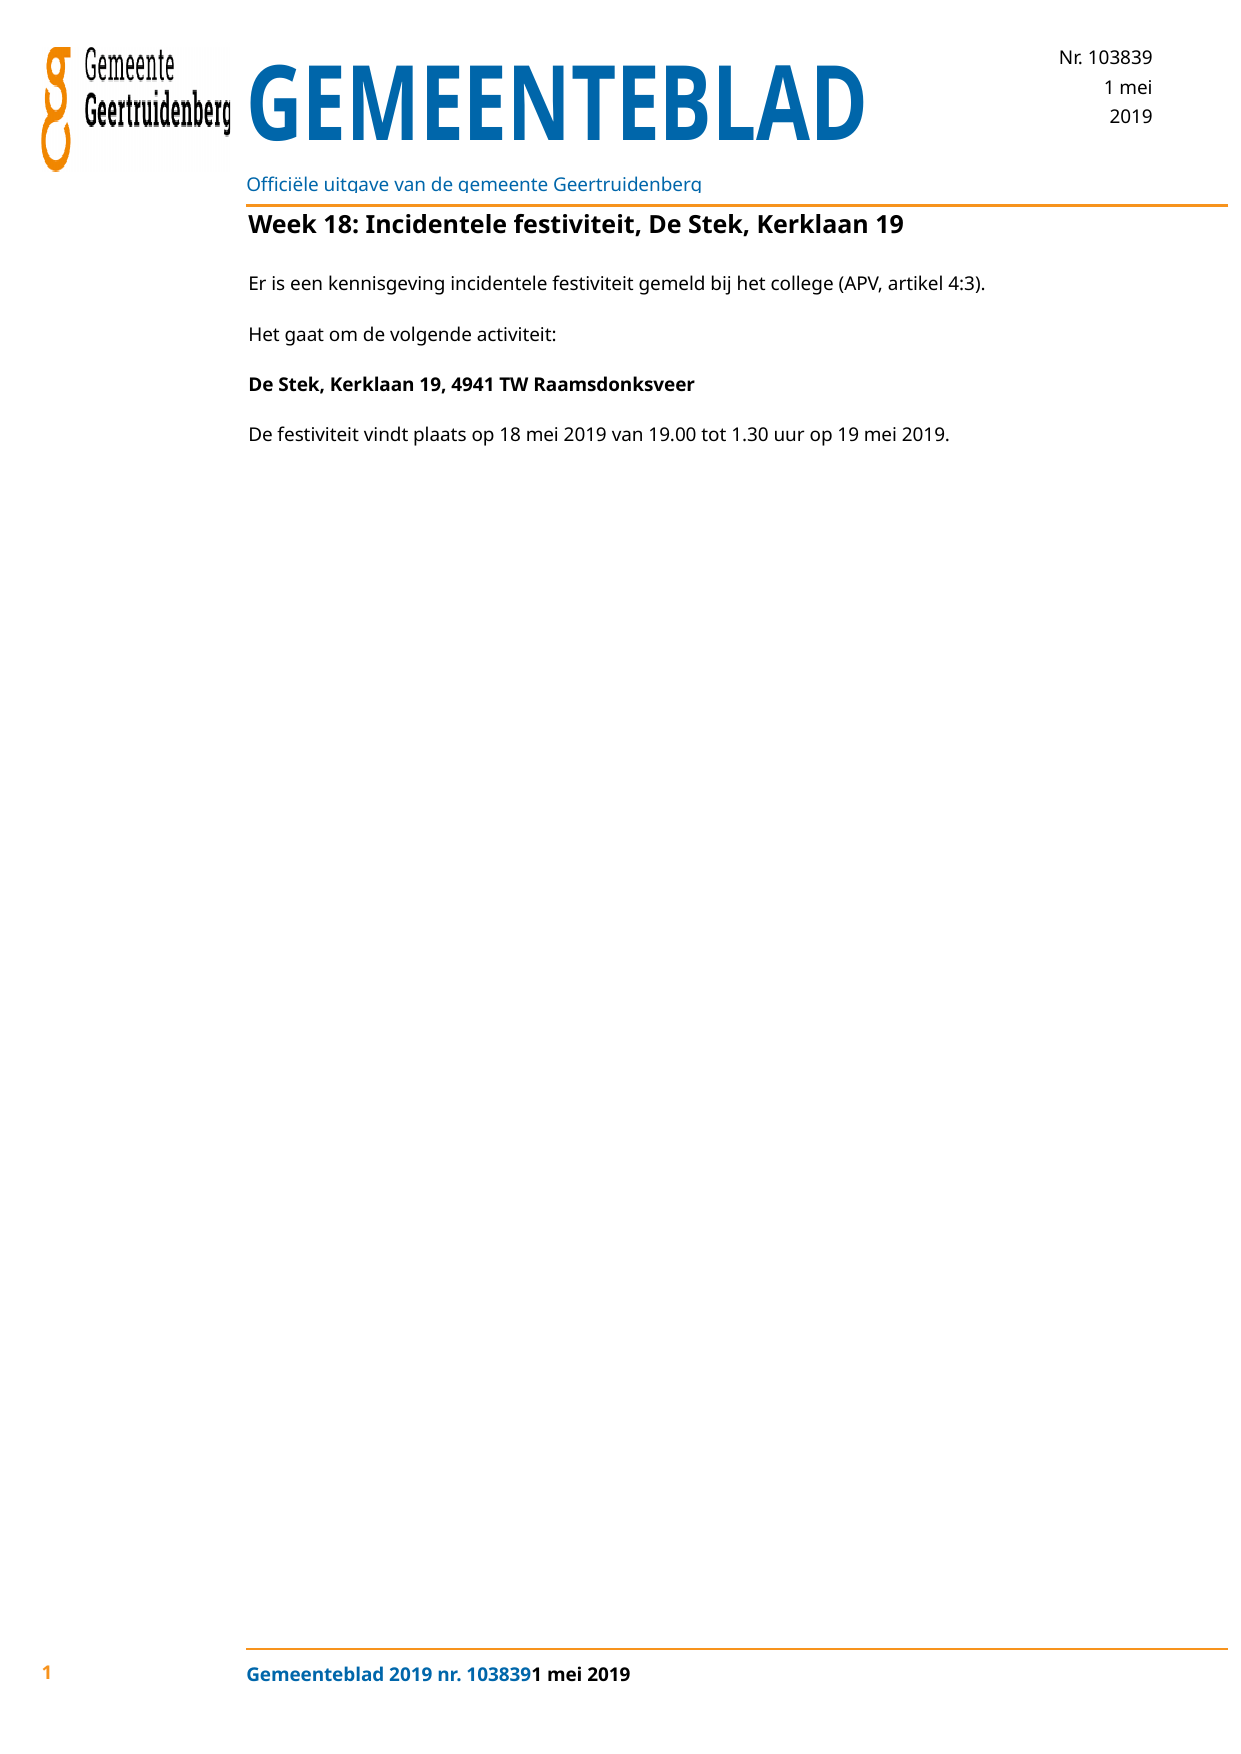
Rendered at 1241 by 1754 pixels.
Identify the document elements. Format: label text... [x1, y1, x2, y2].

text De Stek, Kerklaan 19, 4941 TW Raamsdonksveer [248, 371, 1152, 397]
text Er is een kennisgeving incidentele festiviteit gemeld bij het college (APV, artikel 4:3). [248, 270, 1152, 296]
text Week 18: Incidentele festiviteit, De Stek, Kerklaan 19 [248, 207, 1152, 241]
text De festiviteit vindt plaats op 18 mei 2019 van 19.00 tot 1.30 uur op 19 mei 2019. [248, 422, 1152, 447]
text Het gaat om de volgende activiteit: [248, 321, 1152, 346]
picture [41, 47, 231, 172]
